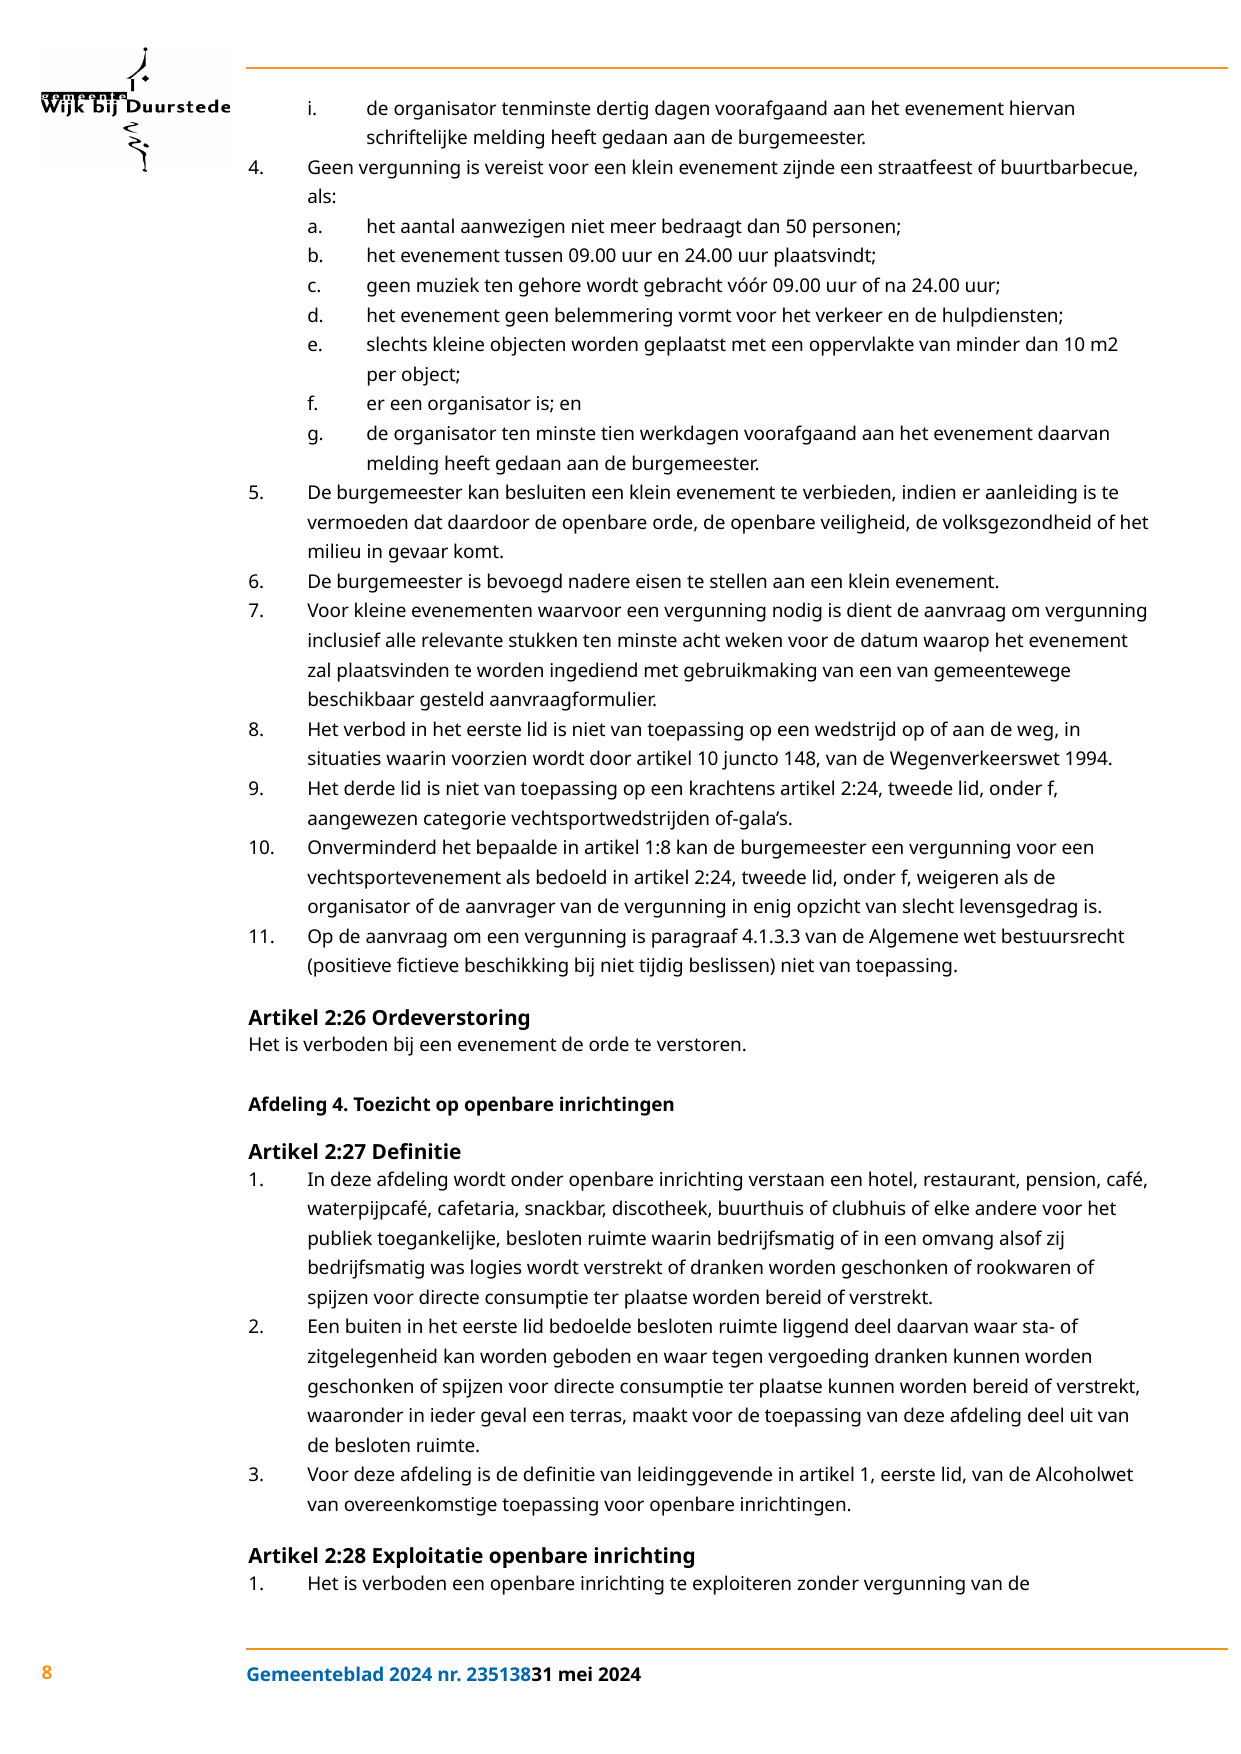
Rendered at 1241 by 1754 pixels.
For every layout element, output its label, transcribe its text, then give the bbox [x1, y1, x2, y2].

list Het is verboden een openbare inrichting te exploiteren zonder vergunning van de [248, 1570, 1152, 1596]
list In deze afdeling wordt onder openbare inrichting verstaan een hotel, restaurant, pension, café, waterpijpcafé, cafetaria, snackbar, discotheek, buurthuis of clubhuis of elke andere voor het publiek toegankelijke, besloten ruimte waarin bedrijfsmatig of in een omvang alsof zij bedrijfsmatig was logies wordt verstrekt of dranken worden geschonken of rookwaren of spijzen voor directe consumptie ter plaatse worden bereid of verstrekt. [248, 1166, 1152, 1310]
list de organisator ten minste tien werkdagen voorafgaand aan het evenement daarvan melding heeft gedaan aan de burgemeester. [307, 420, 1152, 476]
list het evenement geen belemmering vormt voor het verkeer en de hulpdiensten; [307, 302, 1152, 328]
list Onverminderd het bepaalde in artikel 1:8 kan de burgemeester een vergunning voor een vechtsportevenement als bedoeld in artikel 2:24, tweede lid, onder f, weigeren als de organisator of de aanvrager van de vergunning in enig opzicht van slecht levensgedrag is. [248, 834, 1152, 919]
text Artikel 2:27 Definitie [248, 1137, 1152, 1166]
list de organisator tenminste dertig dagen voorafgaand aan het evenement hiervan schriftelijke melding heeft gedaan aan de burgemeester. [307, 95, 1152, 150]
list Geen vergunning is vereist voor een klein evenement zijnde een straatfeest of buurtbarbecue, als: [248, 154, 1152, 209]
picture [41, 47, 231, 172]
list Het verbod in het eerste lid is niet van toepassing op een wedstrijd op of aan de weg, in situaties waarin voorzien wordt door artikel 10 juncto 148, van de Wegenverkeerswet 1994. [248, 716, 1152, 771]
list er een organisator is; en [307, 391, 1152, 416]
text Het is verboden bij een evenement de orde te verstoren. [248, 1032, 1152, 1057]
text Artikel 2:26 Ordeverstoring [248, 1003, 1152, 1032]
text Afdeling 4. Toezicht op openbare inrichtingen [248, 1091, 1152, 1116]
list slechts kleine objecten worden geplaatst met een oppervlakte van minder dan 10 m2 per object; [307, 331, 1152, 387]
list De burgemeester kan besluiten een klein evenement te verbieden, indien er aanleiding is te vermoeden dat daardoor de openbare orde, de openbare veiligheid, de volksgezondheid of het milieu in gevaar komt. [248, 479, 1152, 564]
list geen muziek ten gehore wordt gebracht vóór 09.00 uur of na 24.00 uur; [307, 272, 1152, 298]
list Het derde lid is niet van toepassing op een krachtens artikel 2:24, tweede lid, onder f, aangewezen categorie vechtsportwedstrijden of-gala’s. [248, 775, 1152, 831]
list het evenement tussen 09.00 uur en 24.00 uur plaatsvindt; [307, 243, 1152, 268]
list De burgemeester is bevoegd nadere eisen te stellen aan een klein evenement. [248, 568, 1152, 594]
list Voor deze afdeling is de definitie van leidinggevende in artikel 1, eerste lid, van de Alcoholwet van overeenkomstige toepassing voor openbare inrichtingen. [248, 1462, 1152, 1517]
text Artikel 2:28 Exploitatie openbare inrichting [248, 1542, 1152, 1570]
list Voor kleine evenementen waarvoor een vergunning nodig is dient de aanvraag om vergunning inclusief alle relevante stukken ten minste acht weken voor de datum waarop het evenement zal plaatsvinden te worden ingediend met gebruikmaking van een van gemeentewege beschikbaar gesteld aanvraagformulier. [248, 598, 1152, 712]
list Een buiten in het eerste lid bedoelde besloten ruimte liggend deel daarvan waar sta- of zitgelegenheid kan worden geboden en waar tegen vergoeding dranken kunnen worden geschonken of spijzen voor directe consumptie ter plaatse kunnen worden bereid of verstrekt, waaronder in ieder geval een terras, maakt voor de toepassing van deze afdeling deel uit van de besloten ruimte. [248, 1314, 1152, 1458]
list Op de aanvraag om een vergunning is paragraaf 4.1.3.3 van de Algemene wet bestuursrecht (positieve fictieve beschikking bij niet tijdig beslissen) niet van toepassing. [248, 923, 1152, 978]
list het aantal aanwezigen niet meer bedraagt dan 50 personen; [307, 213, 1152, 239]
